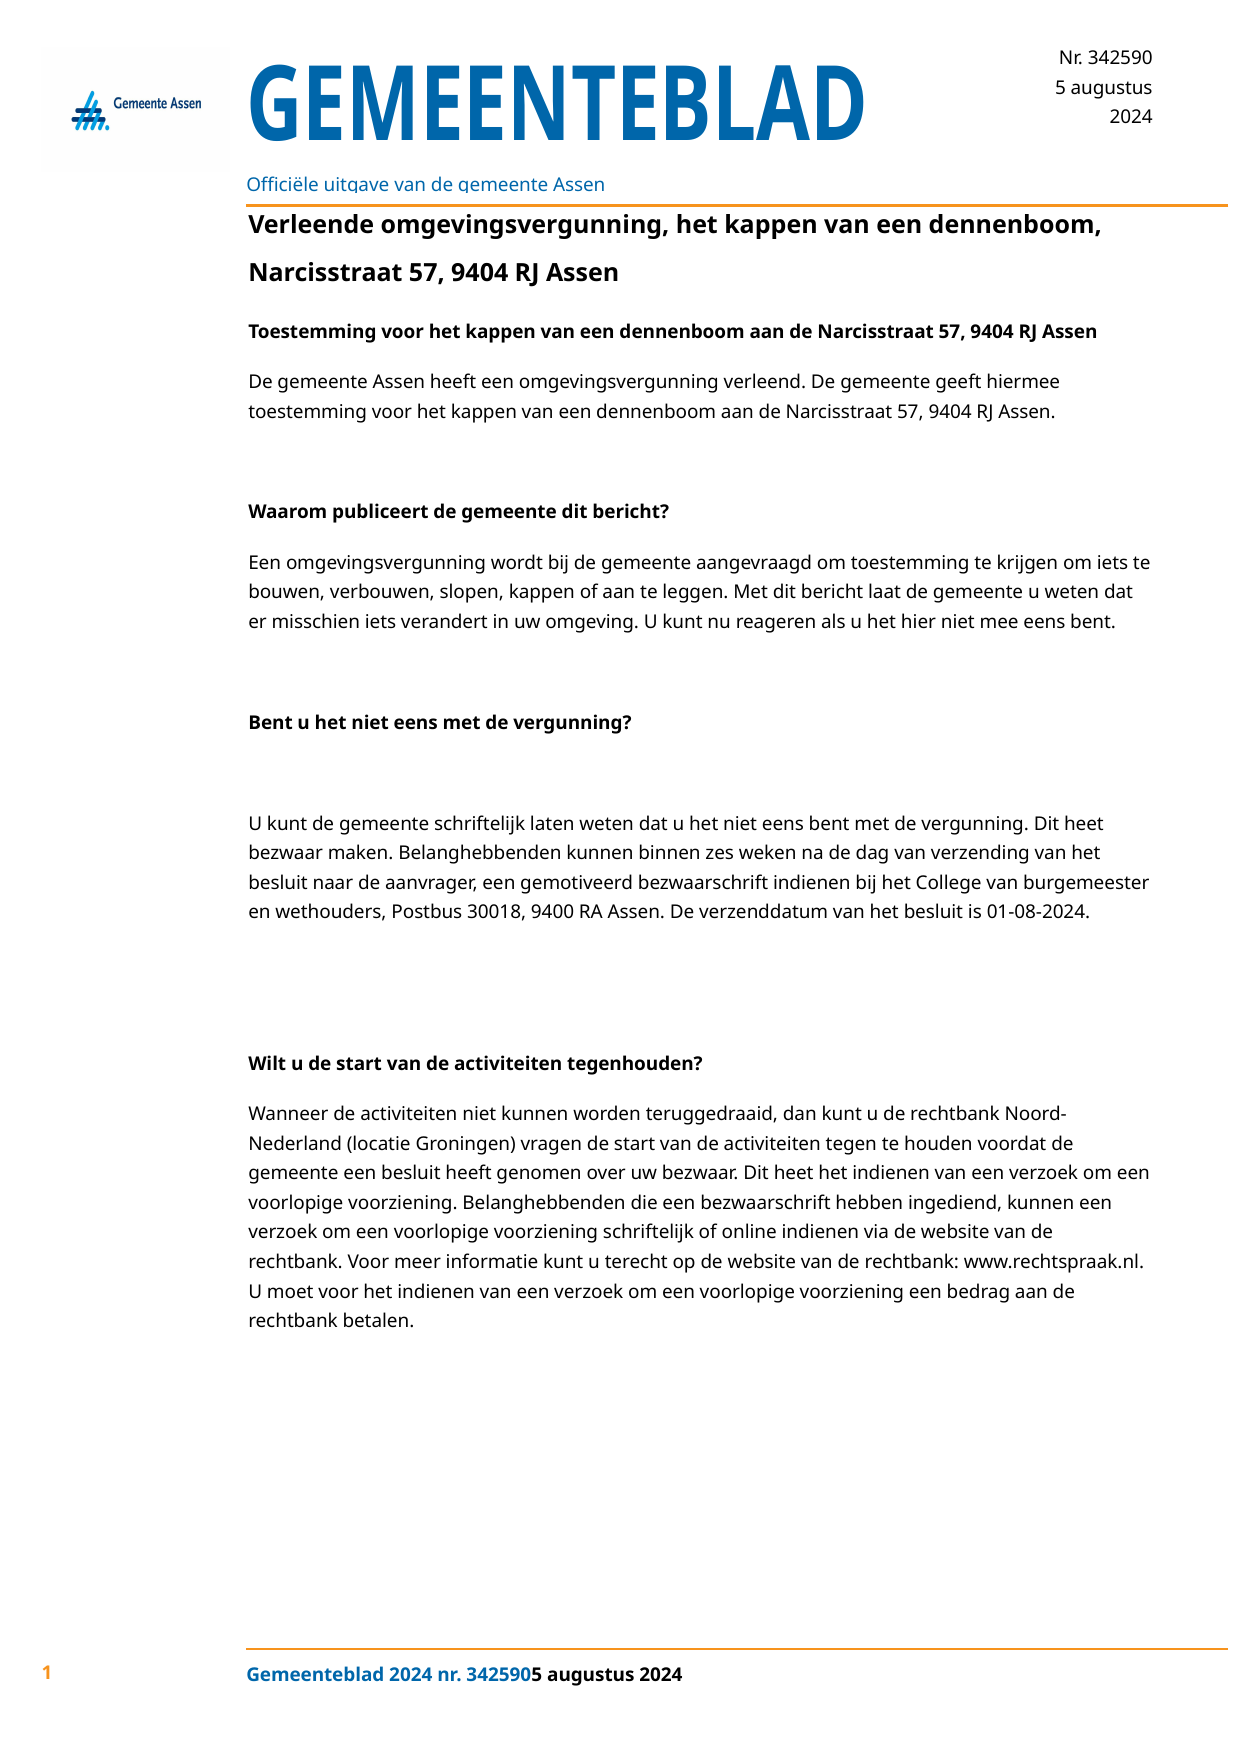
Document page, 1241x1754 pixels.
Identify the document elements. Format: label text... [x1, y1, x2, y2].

text De gemeente Assen heeft een omgevingsvergunning verleend. De gemeente geeft hiermee toestemming voor het kappen van een dennenboom aan de Narcisstraat 57, 9404 RJ Assen. [248, 368, 1152, 424]
text Wanneer de activiteiten niet kunnen worden teruggedraaid, dan kunt u de rechtbank Noord-Nederland (locatie Groningen) vragen de start van de activiteiten tegen te houden voordat de gemeente een besluit heeft genomen over uw bezwaar. Dit heet het indienen van een verzoek om een voorlopige voorziening. Belanghebbenden die een bezwaarschrift hebben ingediend, kunnen een verzoek om een voorlopige voorziening schriftelijk of online indienen via de website van de rechtbank. Voor meer informatie kunt u terecht op de website van de rechtbank: www.rechtspraak.nl. U moet voor het indienen van een verzoek om een voorlopige voorziening een bedrag aan de rechtbank betalen. [248, 1100, 1152, 1333]
text Wilt u de start van de activiteiten tegenhouden? [248, 1050, 1152, 1076]
text U kunt de gemeente schriftelijk laten weten dat u het niet eens bent met de vergunning. Dit heet bezwaar maken. Belanghebbenden kunnen binnen zes weken na de dag van verzending van het besluit naar de aanvrager, een gemotiveerd bezwaarschrift indienen bij het College van burgemeester en wethouders, Postbus 30018, 9400 RA Assen. De verzenddatum van het besluit is 01-08-2024. [248, 810, 1152, 924]
picture [41, 47, 231, 172]
text Toestemming voor het kappen van een dennenboom aan de Narcisstraat 57, 9404 RJ Assen [248, 318, 1152, 344]
text Een omgevingsvergunning wordt bij de gemeente aangevraagd om toestemming te krijgen om iets te bouwen, verbouwen, slopen, kappen of aan te leggen. Met dit bericht laat de gemeente u weten dat er misschien iets verandert in uw omgeving. U kunt nu reageren als u het hier niet mee eens bent. [248, 549, 1152, 634]
text Bent u het niet eens met de vergunning? [248, 709, 1152, 735]
text Waarom publiceert de gemeente dit bericht? [248, 499, 1152, 524]
text Verleende omgevingsvergunning, het kappen van een dennenboom, Narcisstraat 57, 9404 RJ Assen [248, 207, 1152, 288]
